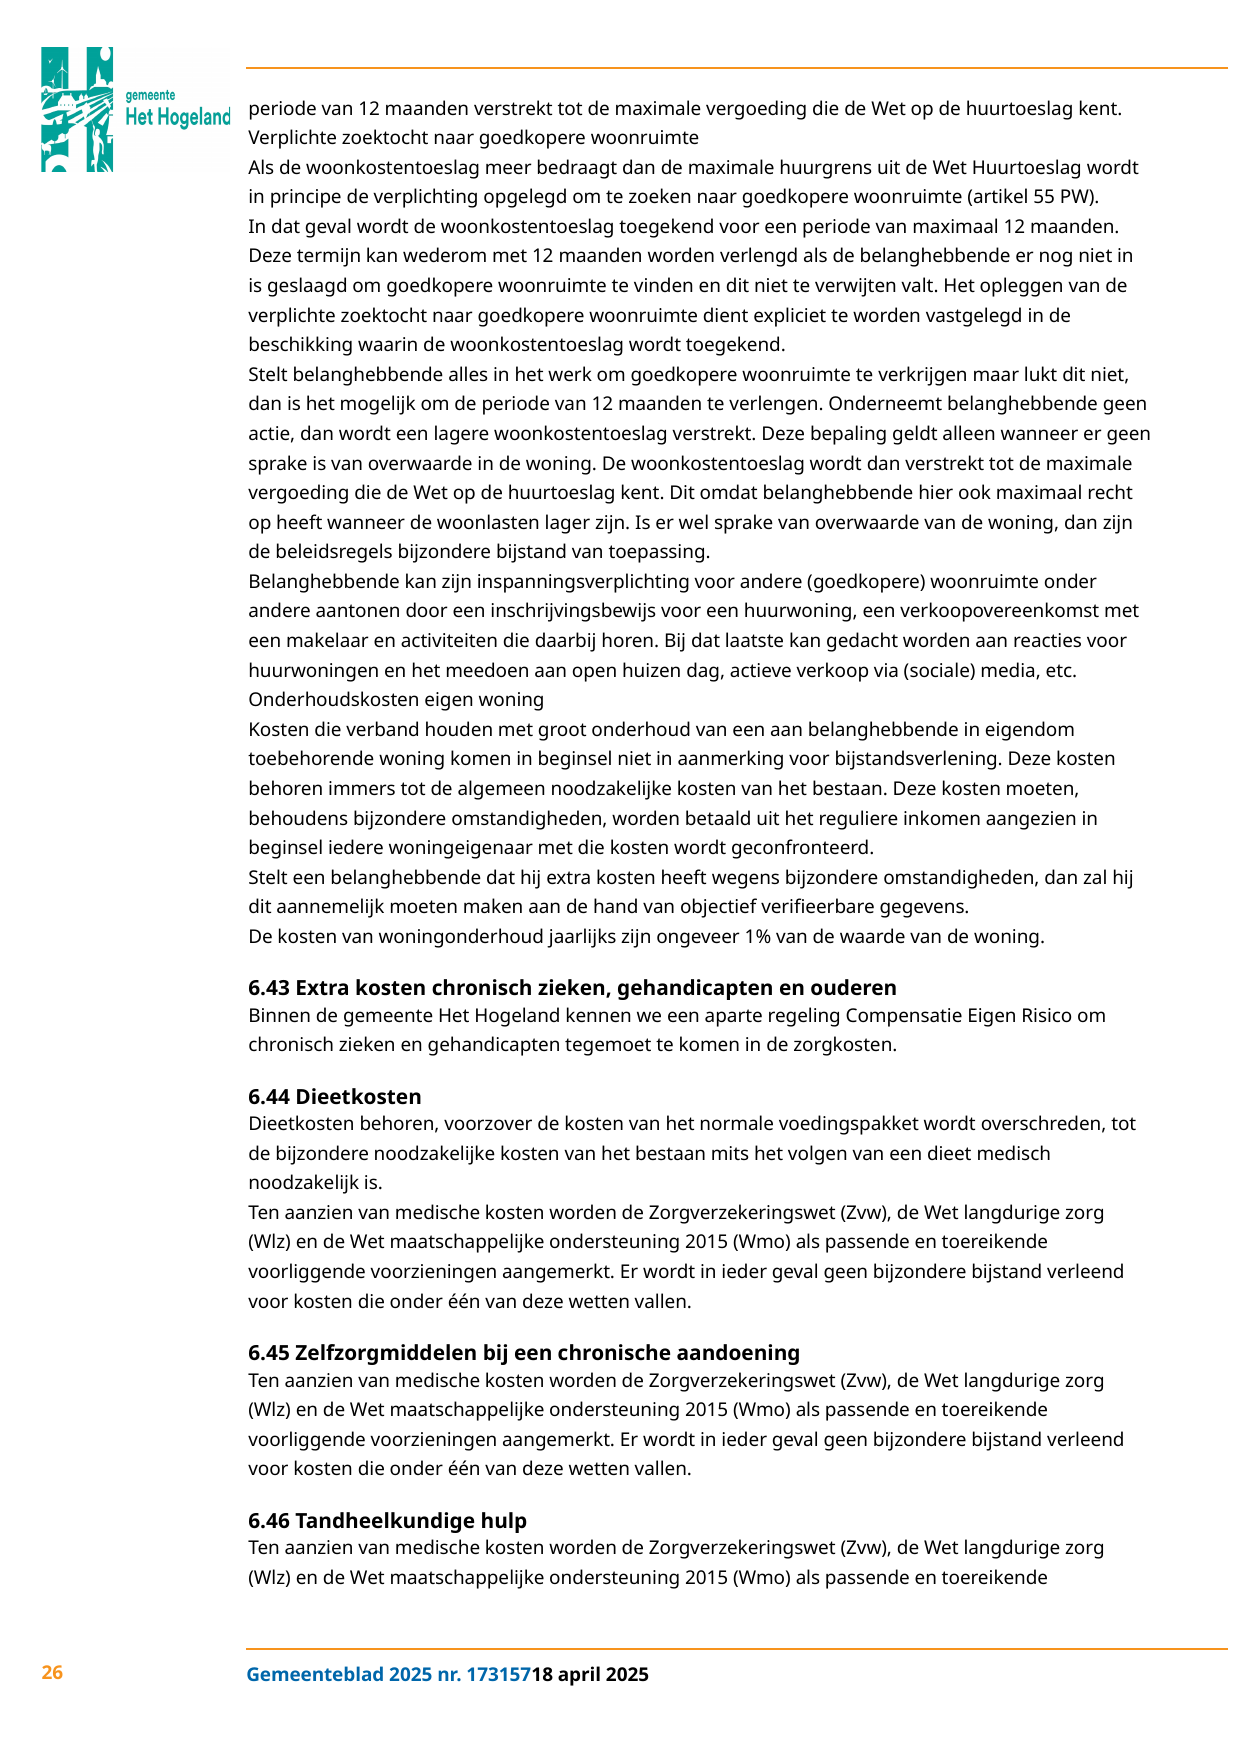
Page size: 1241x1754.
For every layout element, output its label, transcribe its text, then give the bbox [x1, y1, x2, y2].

text Ten aanzien van medische kosten worden de Zorgverzekeringswet (Zvw), de Wet langdurige zorg (Wlz) en de Wet maatschappelijke ondersteuning 2015 (Wmo) als passende en toereikende voorliggende voorzieningen aangemerkt. Er wordt in ieder geval geen bijzondere bijstand verleend voor kosten die onder één van deze wetten vallen. [248, 1199, 1152, 1314]
text Deze termijn kan wederom met 12 maanden worden verlengd als de belanghebbende er nog niet in is geslaagd om goedkopere woonruimte te vinden en dit niet te verwijten valt. Het opleggen van de verplichte zoektocht naar goedkopere woonruimte dient expliciet te worden vastgelegd in de beschikking waarin de woonkostentoeslag wordt toegekend. [248, 243, 1152, 357]
text periode van 12 maanden verstrekt tot de maximale vergoeding die de Wet op de huurtoeslag kent. [248, 95, 1152, 121]
text 6.43 Extra kosten chronisch zieken, gehandicapten en ouderen [248, 973, 1152, 1002]
text Ten aanzien van medische kosten worden de Zorgverzekeringswet (Zvw), de Wet langdurige zorg (Wlz) en de Wet maatschappelijke ondersteuning 2015 (Wmo) als passende en toereikende voorliggende voorzieningen aangemerkt. Er wordt in ieder geval geen bijzondere bijstand verleend voor kosten die onder één van deze wetten vallen. [248, 1367, 1152, 1481]
picture [41, 47, 231, 172]
text Kosten die verband houden met groot onderhoud van een aan belanghebbende in eigendom toebehorende woning komen in beginsel niet in aanmerking voor bijstandsverlening. Deze kosten behoren immers tot de algemeen noodzakelijke kosten van het bestaan. Deze kosten moeten, behoudens bijzondere omstandigheden, worden betaald uit het reguliere inkomen aangezien in beginsel iedere woningeigenaar met die kosten wordt geconfronteerd. [248, 716, 1152, 860]
text Verplichte zoektocht naar goedkopere woonruimte [248, 124, 1152, 150]
text Binnen de gemeente Het Hogeland kennen we een aparte regeling Compensatie Eigen Risico om chronisch zieken en gehandicapten tegemoet te komen in de zorgkosten. [248, 1002, 1152, 1057]
text In dat geval wordt de woonkostentoeslag toegekend voor een periode van maximaal 12 maanden. [248, 213, 1152, 239]
text Als de woonkostentoeslag meer bedraagt dan de maximale huurgrens uit de Wet Huurtoeslag wordt in principe de verplichting opgelegd om te zoeken naar goedkopere woonruimte (artikel 55 PW). [248, 154, 1152, 209]
text Stelt belanghebbende alles in het werk om goedkopere woonruimte te verkrijgen maar lukt dit niet, dan is het mogelijk om de periode van 12 maanden te verlengen. Onderneemt belanghebbende geen actie, dan wordt een lagere woonkostentoeslag verstrekt. Deze bepaling geldt alleen wanneer er geen sprake is van overwaarde in de woning. De woonkostentoeslag wordt dan verstrekt tot de maximale vergoeding die de Wet op de huurtoeslag kent. Dit omdat belanghebbende hier ook maximaal recht op heeft wanneer de woonlasten lager zijn. Is er wel sprake van overwaarde van de woning, dan zijn de beleidsregels bijzondere bijstand van toepassing. [248, 361, 1152, 564]
text Belanghebbende kan zijn inspanningsverplichting voor andere (goedkopere) woonruimte onder andere aantonen door een inschrijvingsbewijs voor een huurwoning, een verkoopovereenkomst met een makelaar en activiteiten die daarbij horen. Bij dat laatste kan gedacht worden aan reacties voor huurwoningen en het meedoen aan open huizen dag, actieve verkoop via (sociale) media, etc. [248, 568, 1152, 683]
text 6.44 Dieetkosten [248, 1082, 1152, 1110]
text Ten aanzien van medische kosten worden de Zorgverzekeringswet (Zvw), de Wet langdurige zorg (Wlz) en de Wet maatschappelijke ondersteuning 2015 (Wmo) als passende en toereikende [248, 1534, 1152, 1590]
text 6.46 Tandheelkundige hulp [248, 1506, 1152, 1534]
text Onderhoudskosten eigen woning [248, 686, 1152, 712]
text Stelt een belanghebbende dat hij extra kosten heeft wegens bijzondere omstandigheden, dan zal hij dit aannemelijk moeten maken aan de hand van objectief verifieerbare gegevens. [248, 864, 1152, 919]
text Dieetkosten behoren, voorzover de kosten van het normale voedingspakket wordt overschreden, tot de bijzondere noodzakelijke kosten van het bestaan mits het volgen van een dieet medisch noodzakelijk is. [248, 1110, 1152, 1195]
text De kosten van woningonderhoud jaarlijks zijn ongeveer 1% van de waarde van de woning. [248, 923, 1152, 949]
text 6.45 Zelfzorgmiddelen bij een chronische aandoening [248, 1338, 1152, 1367]
